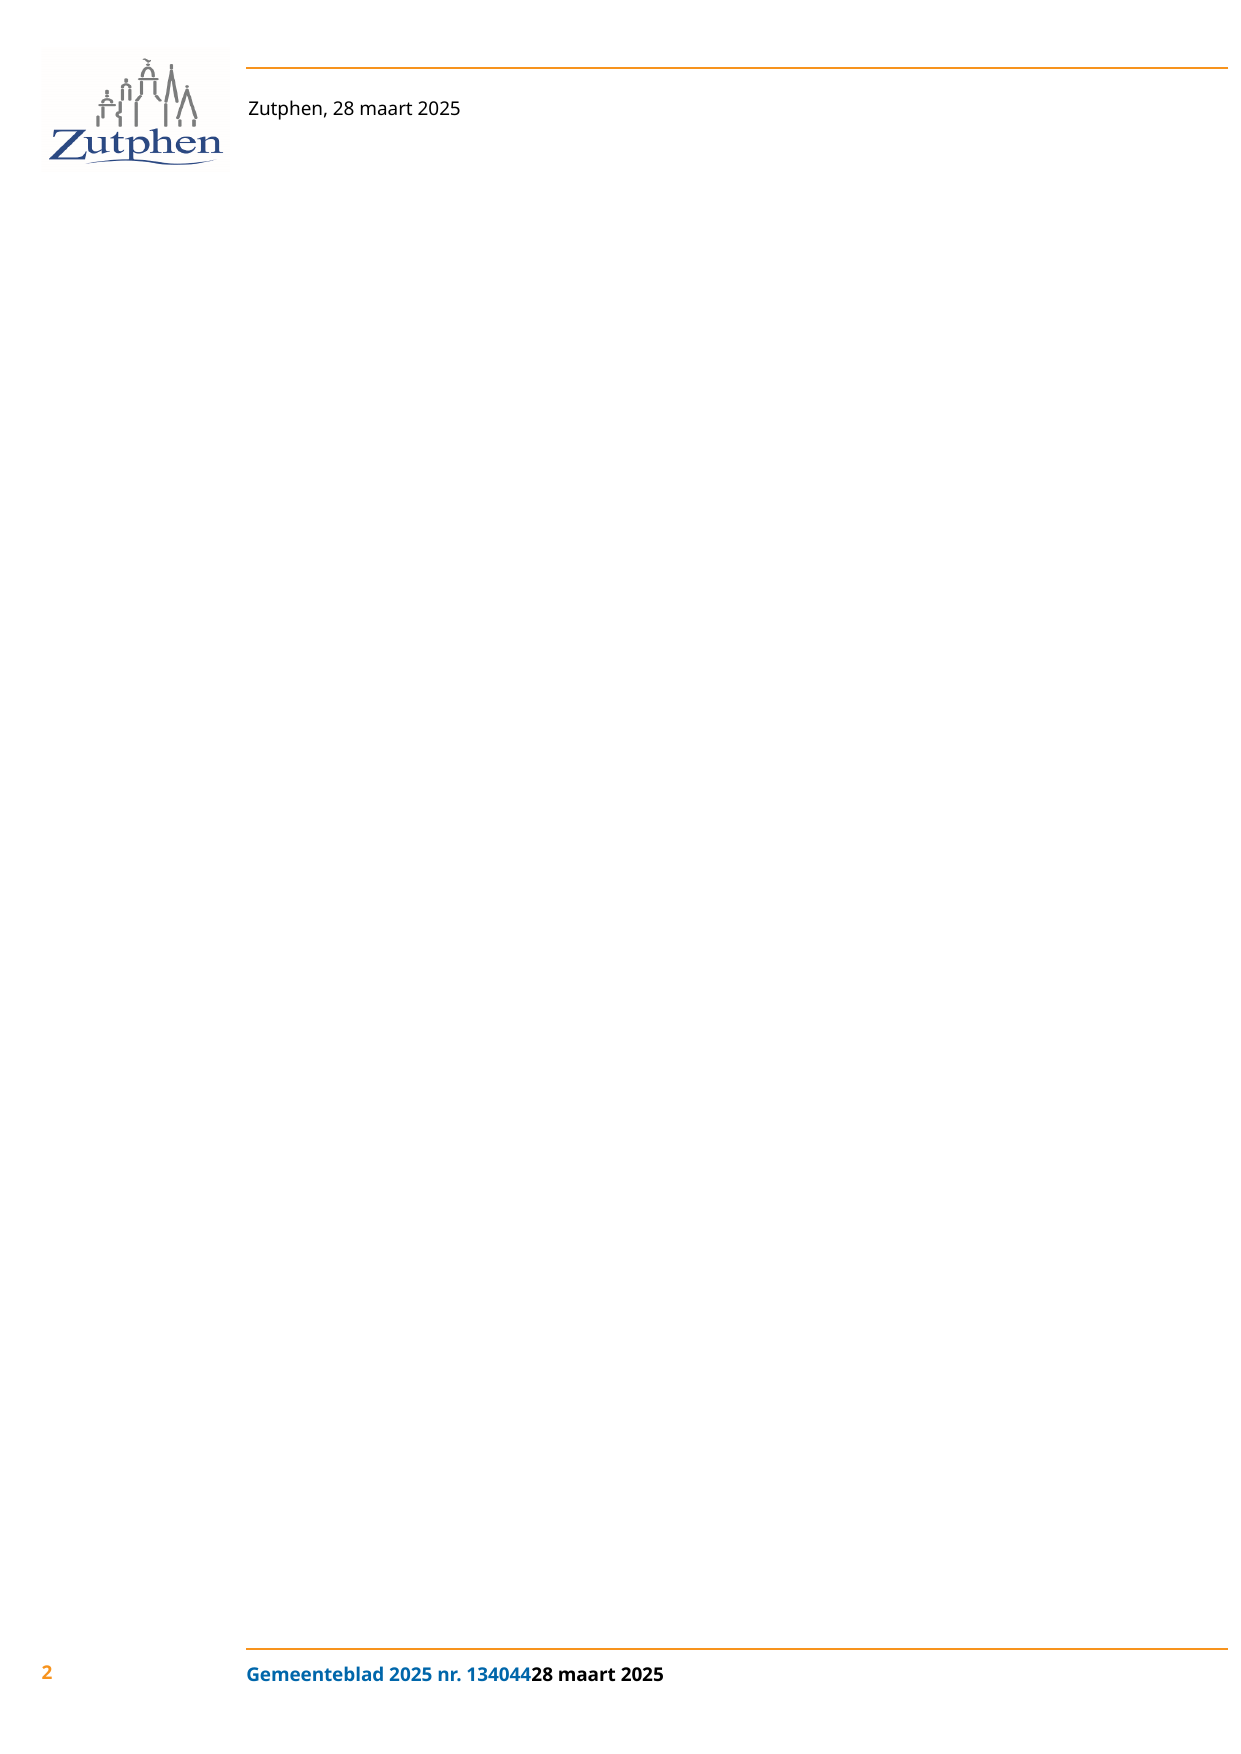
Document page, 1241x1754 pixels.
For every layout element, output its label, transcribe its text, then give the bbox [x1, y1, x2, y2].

text Zutphen, 28 maart 2025 [248, 95, 1152, 121]
picture [41, 47, 231, 172]
